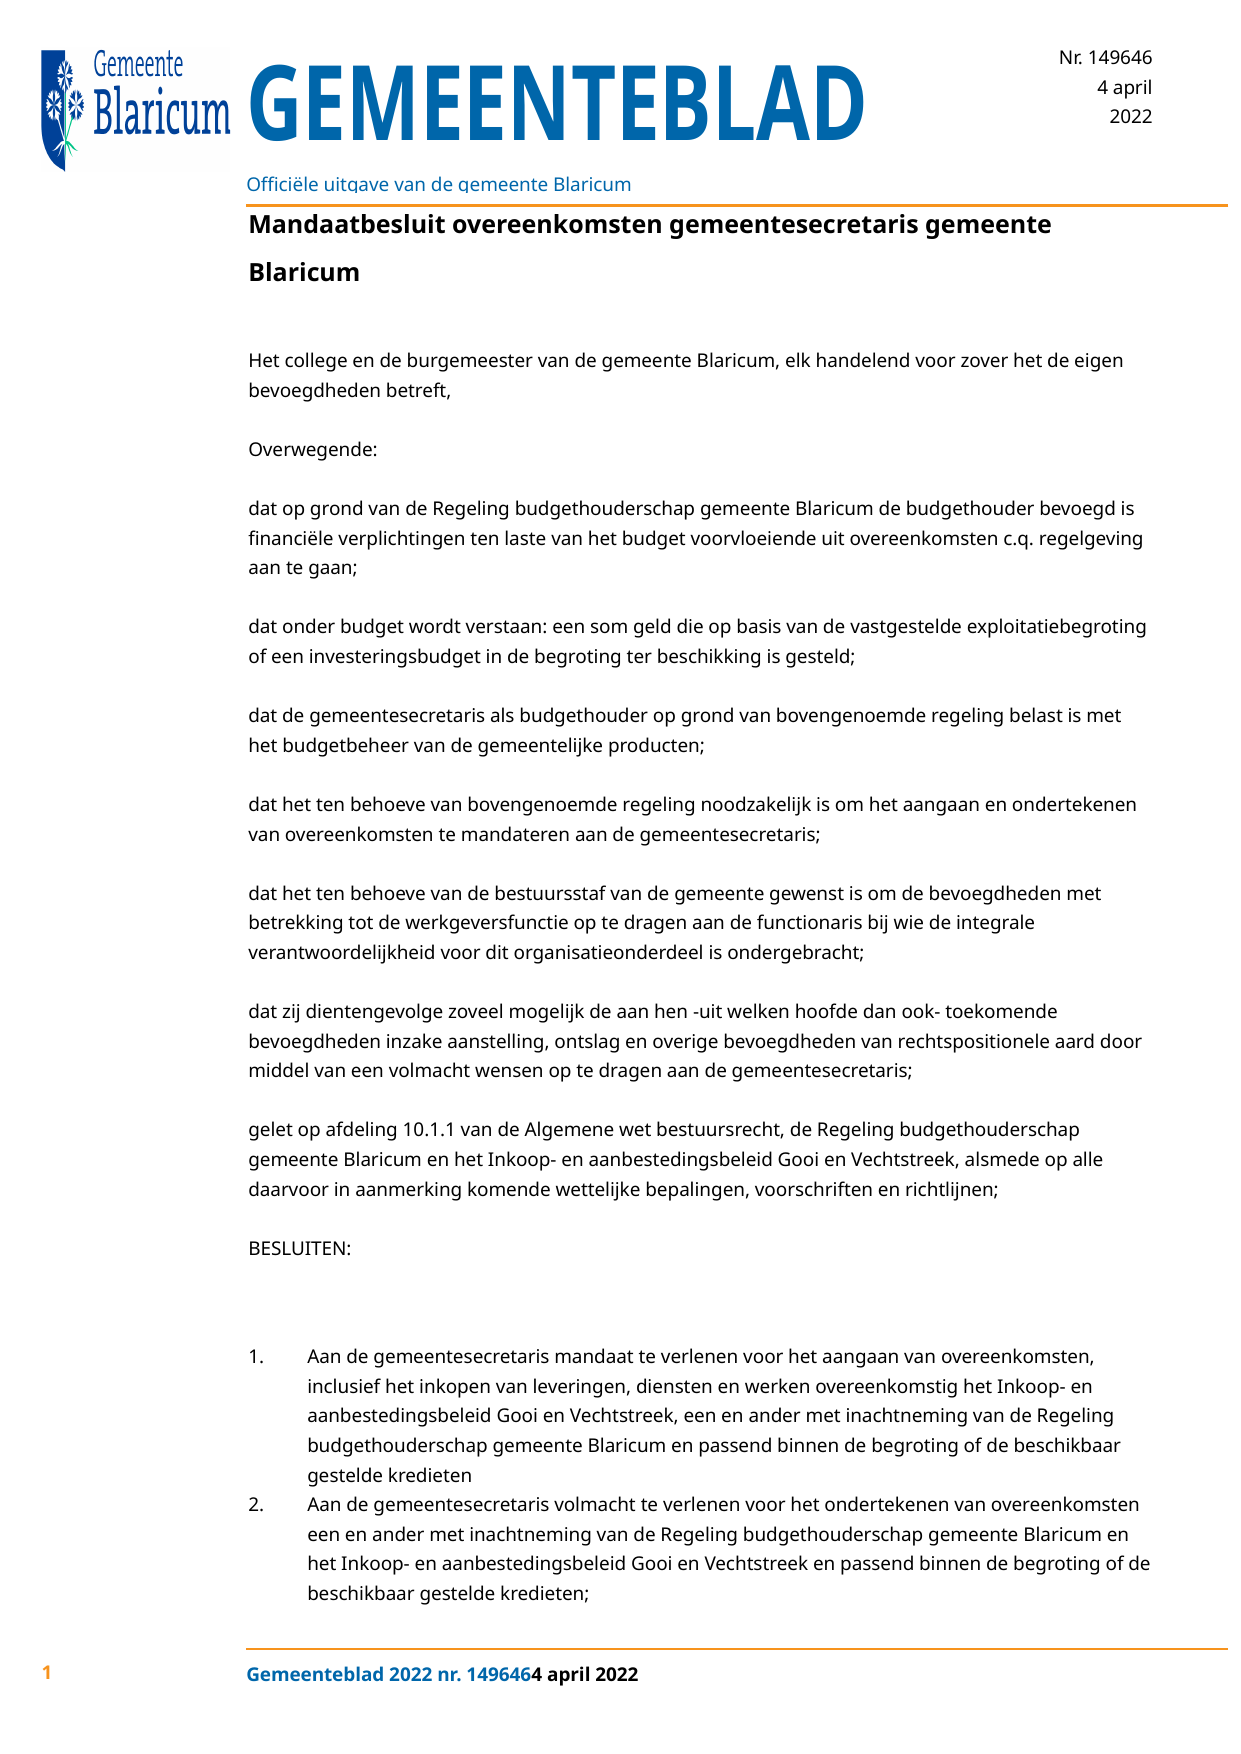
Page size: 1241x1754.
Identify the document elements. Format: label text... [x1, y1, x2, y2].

text dat onder budget wordt verstaan: een som geld die op basis van de vastgestelde exploitatiebegroting of een investeringsbudget in de begroting ter beschikking is gesteld; [248, 614, 1152, 669]
list Aan de gemeentesecretaris mandaat te verlenen voor het aangaan van overeenkomsten, inclusief het inkopen van leveringen, diensten en werken overeenkomstig het Inkoop- en aanbestedingsbeleid Gooi en Vechtstreek, een en ander met inachtneming van de Regeling budgethouderschap gemeente Blaricum en passend binnen de begroting of de beschikbaar gestelde kredieten [248, 1343, 1152, 1487]
text dat zij dientengevolge zoveel mogelijk de aan hen -uit welken hoofde dan ook- toekomende bevoegdheden inzake aanstelling, ontslag en overige bevoegdheden van rechtspositionele aard door middel van een volmacht wensen op te dragen aan de gemeentesecretaris; [248, 998, 1152, 1083]
text Het college en de burgemeester van de gemeente Blaricum, elk handelend voor zover het de eigen bevoegdheden betreft, [248, 347, 1152, 403]
text dat op grond van de Regeling budgethouderschap gemeente Blaricum de budgethouder bevoegd is financiële verplichtingen ten laste van het budget voorvloeiende uit overeenkomsten c.q. regelgeving aan te gaan; [248, 495, 1152, 580]
text gelet op afdeling 10.1.1 van de Algemene wet bestuursrecht, de Regeling budgethouderschap gemeente Blaricum en het Inkoop- en aanbestedingsbeleid Gooi en Vechtstreek, alsmede op alle daarvoor in aanmerking komende wettelijke bepalingen, voorschriften en richtlijnen; [248, 1117, 1152, 1202]
text Overwegende: [248, 436, 1152, 462]
text Mandaatbesluit overeenkomsten gemeentesecretaris gemeente Blaricum [248, 207, 1152, 288]
picture [41, 47, 231, 172]
text BESLUITEN: [248, 1235, 1152, 1261]
text dat het ten behoeve van bovengenoemde regeling noodzakelijk is om het aangaan en ondertekenen van overeenkomsten te mandateren aan de gemeentesecretaris; [248, 791, 1152, 847]
text dat de gemeentesecretaris als budgethouder op grond van bovengenoemde regeling belast is met het budgetbeheer van de gemeentelijke producten; [248, 702, 1152, 758]
list Aan de gemeentesecretaris volmacht te verlenen voor het ondertekenen van overeenkomsten een en ander met inachtneming van de Regeling budgethouderschap gemeente Blaricum en het Inkoop- en aanbestedingsbeleid Gooi en Vechtstreek en passend binnen de begroting of de beschikbaar gestelde kredieten; [248, 1491, 1152, 1606]
text dat het ten behoeve van de bestuursstaf van de gemeente gewenst is om de bevoegdheden met betrekking tot de werkgeversfunctie op te dragen aan de functionaris bij wie de integrale verantwoordelijkheid voor dit organisatieonderdeel is ondergebracht; [248, 880, 1152, 965]
